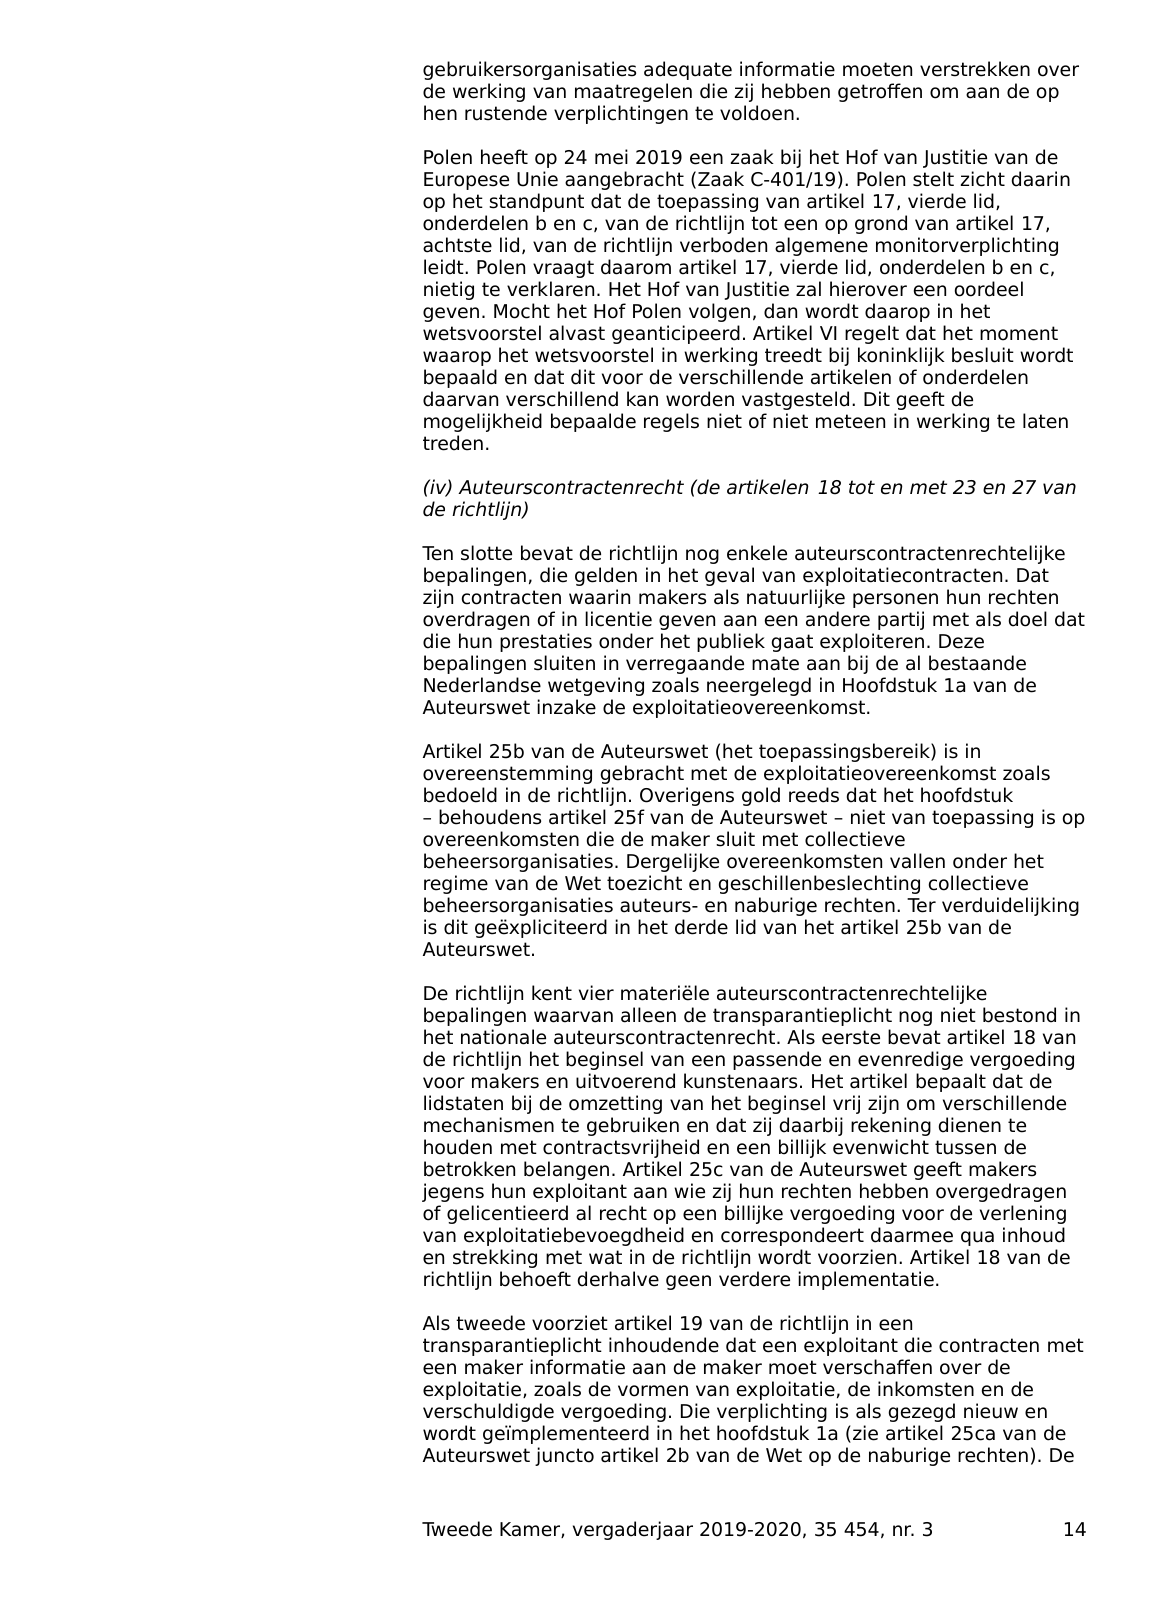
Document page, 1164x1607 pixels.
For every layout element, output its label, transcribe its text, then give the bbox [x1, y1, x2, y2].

text Ten slotte bevat de richtlijn nog enkele auteurscontractenrechtelijke bepalingen, die gelden in het geval van exploitatiecontracten. Dat zijn contracten waarin makers als natuurlijke personen hun rechten overdragen of in licentie geven aan een andere partij met als doel dat die hun prestaties onder het publiek gaat exploiteren. Deze bepalingen sluiten in verregaande mate aan bij de al bestaande Nederlandse wetgeving zoals neergelegd in Hoofdstuk 1a van de Auteurswet inzake de exploitatieovereenkomst. [422, 543, 1087, 719]
subtitle (iv) Auteurscontractenrecht (de artikelen 18 tot en met 23 en 27 van de richtlijn) [422, 477, 1087, 521]
text gebruikersorganisaties adequate informatie moeten verstrekken over de werking van maatregelen die zij hebben getroffen om aan de op hen rustende verplichtingen te voldoen. [422, 59, 1087, 125]
text De richtlijn kent vier materiële auteurscontractenrechtelijke bepalingen waarvan alleen de transparantieplicht nog niet bestond in het nationale auteurscontractenrecht. Als eerste bevat artikel 18 van de richtlijn het beginsel van een passende en evenredige vergoeding voor makers en uitvoerend kunstenaars. Het artikel bepaalt dat de lidstaten bij de omzetting van het beginsel vrij zijn om verschillende mechanismen te gebruiken en dat zij daarbij rekening dienen te houden met contractsvrijheid en een billijk evenwicht tussen de betrokken belangen. Artikel 25c van de Auteurswet geeft makers jegens hun exploitant aan wie zij hun rechten hebben overgedragen of gelicentieerd al recht op een billijke vergoeding voor de verlening van exploitatiebevoegdheid en correspondeert daarmee qua inhoud en strekking met wat in de richtlijn wordt voorzien. Artikel 18 van de richtlijn behoeft derhalve geen verdere implementatie. [422, 983, 1087, 1291]
text Artikel 25b van de Auteurswet (het toepassingsbereik) is in overeenstemming gebracht met de exploitatieovereenkomst zoals bedoeld in de richtlijn. Overigens gold reeds dat het hoofdstuk – behoudens artikel 25f van de Auteurswet – niet van toepassing is op overeenkomsten die de maker sluit met collectieve beheersorganisaties. Dergelijke overeenkomsten vallen onder het regime van de Wet toezicht en geschillenbeslechting collectieve beheersorganisaties auteurs- en naburige rechten. Ter verduidelijking is dit geëxpliciteerd in het derde lid van het artikel 25b van de Auteurswet. [422, 741, 1087, 961]
text Als tweede voorziet artikel 19 van de richtlijn in een transparantieplicht inhoudende dat een exploitant die contracten met een maker informatie aan de maker moet verschaffen over de exploitatie, zoals de vormen van exploitatie, de inkomsten en de verschuldigde vergoeding. Die verplichting is als gezegd nieuw en wordt geïmplementeerd in het hoofdstuk 1a (zie artikel 25ca van de Auteurswet juncto artikel 2b van de Wet op de naburige rechten). De [422, 1313, 1087, 1467]
text Polen heeft op 24 mei 2019 een zaak bij het Hof van Justitie van de Europese Unie aangebracht (Zaak C-401/19). Polen stelt zicht daarin op het standpunt dat de toepassing van artikel 17, vierde lid, onderdelen b en c, van de richtlijn tot een op grond van artikel 17, achtste lid, van de richtlijn verboden algemene monitorverplichting leidt. Polen vraagt daarom artikel 17, vierde lid, onderdelen b en c, nietig te verklaren. Het Hof van Justitie zal hierover een oordeel geven. Mocht het Hof Polen volgen, dan wordt daarop in het wetsvoorstel alvast geanticipeerd. Artikel VI regelt dat het moment waarop het wetsvoorstel in werking treedt bij koninklijk besluit wordt bepaald en dat dit voor de verschillende artikelen of onderdelen daarvan verschillend kan worden vastgesteld. Dit geeft de mogelijkheid bepaalde regels niet of niet meteen in werking te laten treden. [422, 147, 1087, 455]
